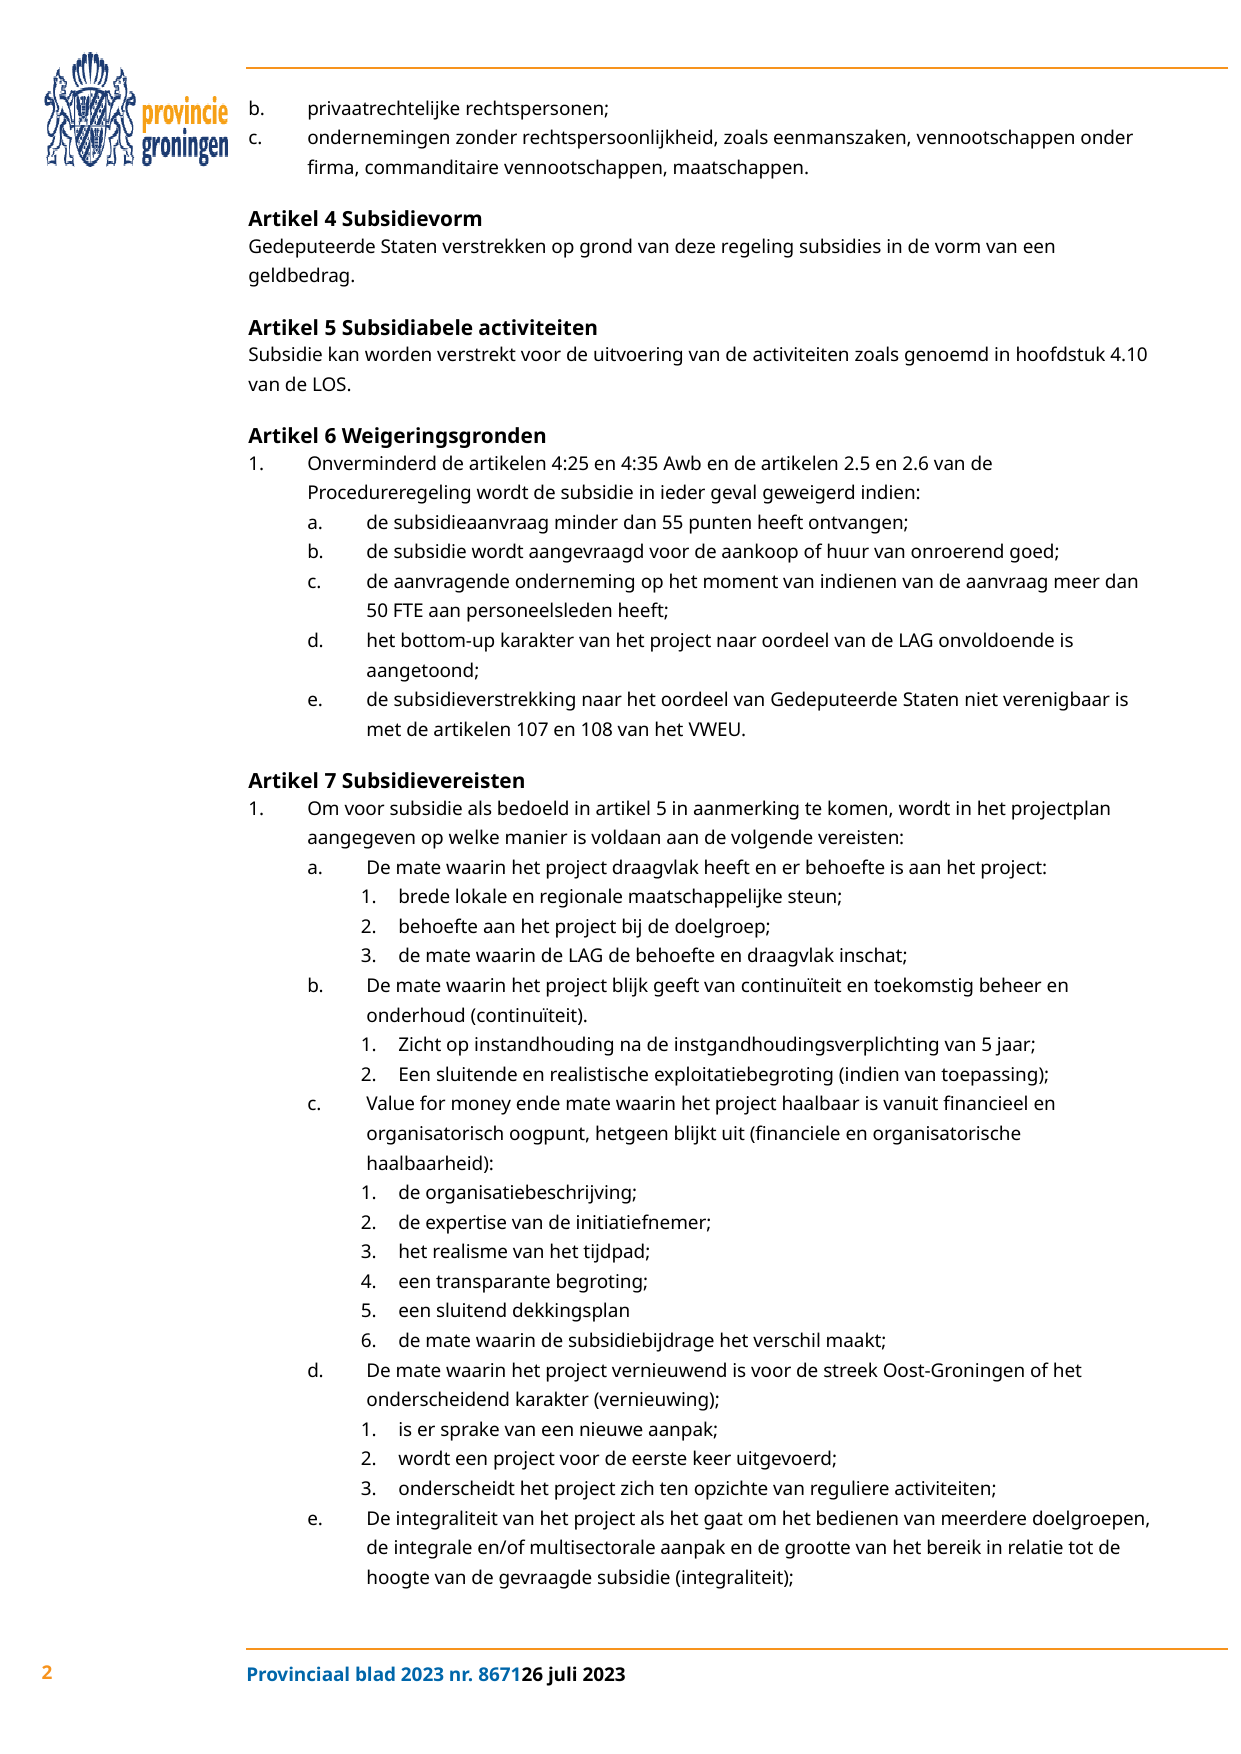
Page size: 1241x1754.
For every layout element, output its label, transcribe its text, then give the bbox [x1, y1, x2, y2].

list Om voor subsidie als bedoeld in artikel 5 in aanmerking te komen, wordt in het projectplan aangegeven op welke manier is voldaan aan de volgende vereisten: [248, 795, 1152, 850]
list het bottom-up karakter van het project naar oordeel van de LAG onvoldoende is aangetoond; [307, 627, 1152, 682]
list wordt een project voor de eerste keer uitgevoerd; [361, 1446, 1152, 1471]
list privaatrechtelijke rechtspersonen; [248, 95, 1152, 121]
text Gedeputeerde Staten verstrekken op grond van deze regeling subsidies in de vorm van een geldbedrag. [248, 233, 1152, 288]
text Artikel 6 Weigeringsgronden [248, 421, 1152, 450]
list Value for money ende mate waarin het project haalbaar is vanuit financieel en organisatorisch oogpunt, hetgeen blijkt uit (financiele en organisatorische haalbaarheid): [307, 1091, 1152, 1176]
list Onverminderd de artikelen 4:25 en 4:35 Awb en de artikelen 2.5 en 2.6 van de Procedureregeling wordt de subsidie in ieder geval geweigerd indien: [248, 450, 1152, 505]
list een sluitend dekkingsplan [361, 1298, 1152, 1323]
list de expertise van de initiatiefnemer; [361, 1209, 1152, 1235]
list de organisatiebeschrijving; [361, 1179, 1152, 1205]
list Zicht op instandhouding na de instgandhoudingsverplichting van 5 jaar; [361, 1031, 1152, 1057]
list De mate waarin het project draagvlak heeft en er behoefte is aan het project: [307, 854, 1152, 880]
list de mate waarin de subsidiebijdrage het verschil maakt; [361, 1327, 1152, 1353]
list de subsidieverstrekking naar het oordeel van Gedeputeerde Staten niet verenigbaar is met de artikelen 107 en 108 van het VWEU. [307, 686, 1152, 742]
list de subsidieaanvraag minder dan 55 punten heeft ontvangen; [307, 509, 1152, 534]
list ondernemingen zonder rechtspersoonlijkheid, zoals eenmanszaken, vennootschappen onder firma, commanditaire vennootschappen, maatschappen. [248, 124, 1152, 180]
text Subsidie kan worden verstrekt voor de uitvoering van de activiteiten zoals genoemd in hoofdstuk 4.10 van de LOS. [248, 341, 1152, 397]
list de subsidie wordt aangevraagd voor de aankoop of huur van onroerend goed; [307, 538, 1152, 564]
list onderscheidt het project zich ten opzichte van reguliere activiteiten; [361, 1475, 1152, 1501]
list is er sprake van een nieuwe aanpak; [361, 1416, 1152, 1442]
list de aanvragende onderneming op het moment van indienen van de aanvraag meer dan 50 FTE aan personeelsleden heeft; [307, 568, 1152, 623]
text Artikel 4 Subsidievorm [248, 204, 1152, 233]
list De mate waarin het project blijk geeft van continuïteit en toekomstig beheer en onderhoud (continuïteit). [307, 972, 1152, 1028]
list Een sluitende en realistische exploitatiebegroting (indien van toepassing); [361, 1061, 1152, 1087]
text Artikel 7 Subsidievereisten [248, 766, 1152, 795]
text Artikel 5 Subsidiabele activiteiten [248, 313, 1152, 341]
list een transparante begroting; [361, 1268, 1152, 1294]
list de mate waarin de LAG de behoefte en draagvlak inschat; [361, 943, 1152, 968]
picture [41, 47, 231, 172]
list het realisme van het tijdpad; [361, 1238, 1152, 1264]
list De mate waarin het project vernieuwend is voor de streek Oost-Groningen of het onderscheidend karakter (vernieuwing); [307, 1357, 1152, 1412]
list brede lokale en regionale maatschappelijke steun; [361, 883, 1152, 909]
list behoefte aan het project bij de doelgroep; [361, 913, 1152, 939]
list De integraliteit van het project als het gaat om het bedienen van meerdere doelgroepen, de integrale en/of multisectorale aanpak en de grootte van het bereik in relatie tot de hoogte van de gevraagde subsidie (integraliteit); [307, 1505, 1152, 1590]
